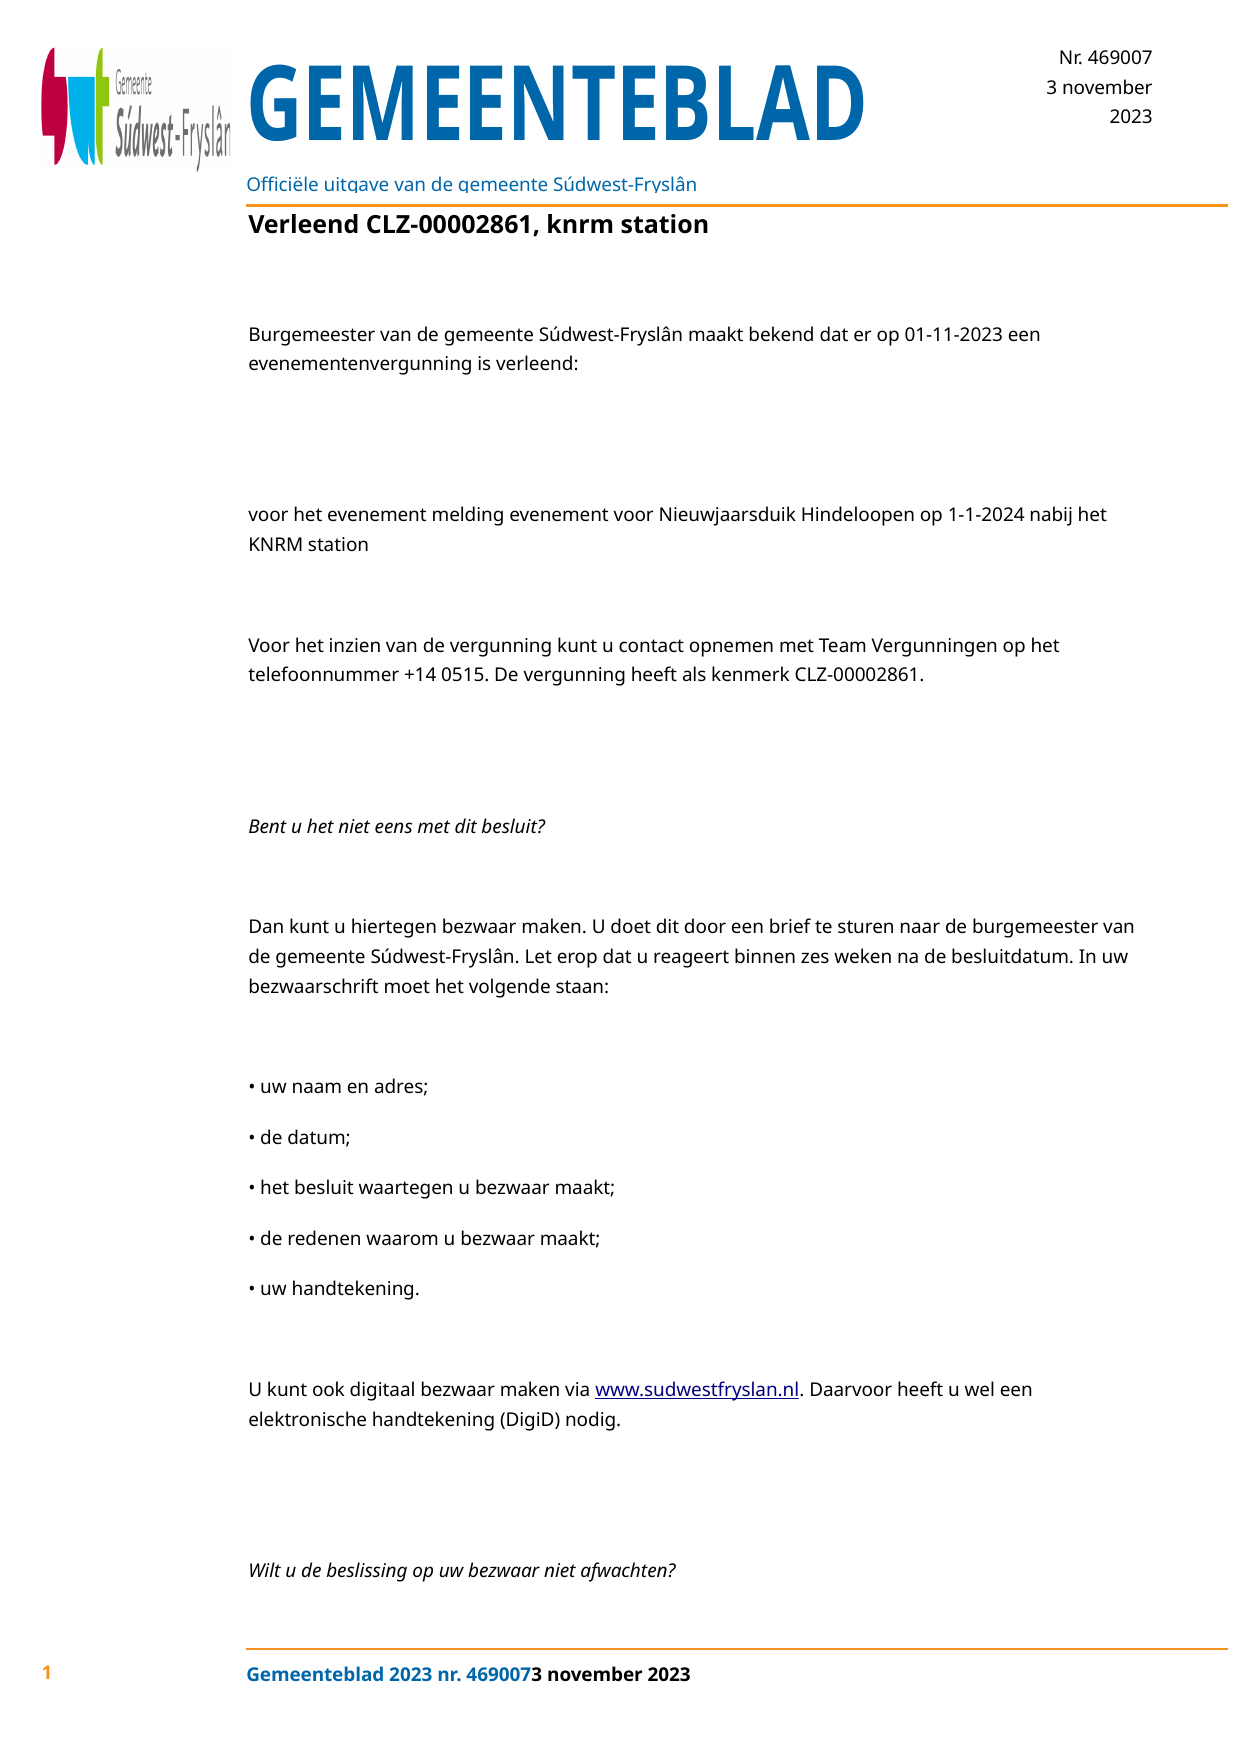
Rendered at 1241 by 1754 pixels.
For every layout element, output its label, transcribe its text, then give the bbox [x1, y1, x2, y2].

text Voor het inzien van de vergunning kunt u contact opnemen met Team Vergunningen op het telefoonnummer +14 0515. De vergunning heeft als kenmerk CLZ-00002861. [248, 632, 1152, 687]
text Burgemeester van de gemeente Súdwest-Fryslân maakt bekend dat er op 01-11-2023 een evenementenvergunning is verleend: [248, 321, 1152, 376]
picture [41, 47, 231, 172]
text • uw naam en adres; [248, 1074, 1152, 1099]
text Dan kunt u hiertegen bezwaar maken. U doet dit door een brief te sturen naar de burgemeester van de gemeente Súdwest-Fryslân. Let erop dat u reageert binnen zes weken na de besluitdatum. In uw bezwaarschrift moet het volgende staan: [248, 914, 1152, 998]
text U kunt ook digitaal bezwaar maken via www.sudwestfryslan.nl. Daarvoor heeft u wel een elektronische handtekening (DigiD) nodig. [248, 1376, 1152, 1431]
text Wilt u de beslissing op uw bezwaar niet afwachten? [248, 1557, 1152, 1583]
text Verleend CLZ-00002861, knrm station [248, 207, 1152, 241]
text • de redenen waarom u bezwaar maakt; [248, 1225, 1152, 1251]
text • uw handtekening. [248, 1275, 1152, 1301]
text Bent u het niet eens met dit besluit? [248, 813, 1152, 838]
text voor het evenement melding evenement voor Nieuwjaarsduik Hindeloopen op 1-1-2024 nabij het KNRM station [248, 502, 1152, 557]
text • de datum; [248, 1124, 1152, 1150]
text • het besluit waartegen u bezwaar maakt; [248, 1174, 1152, 1200]
